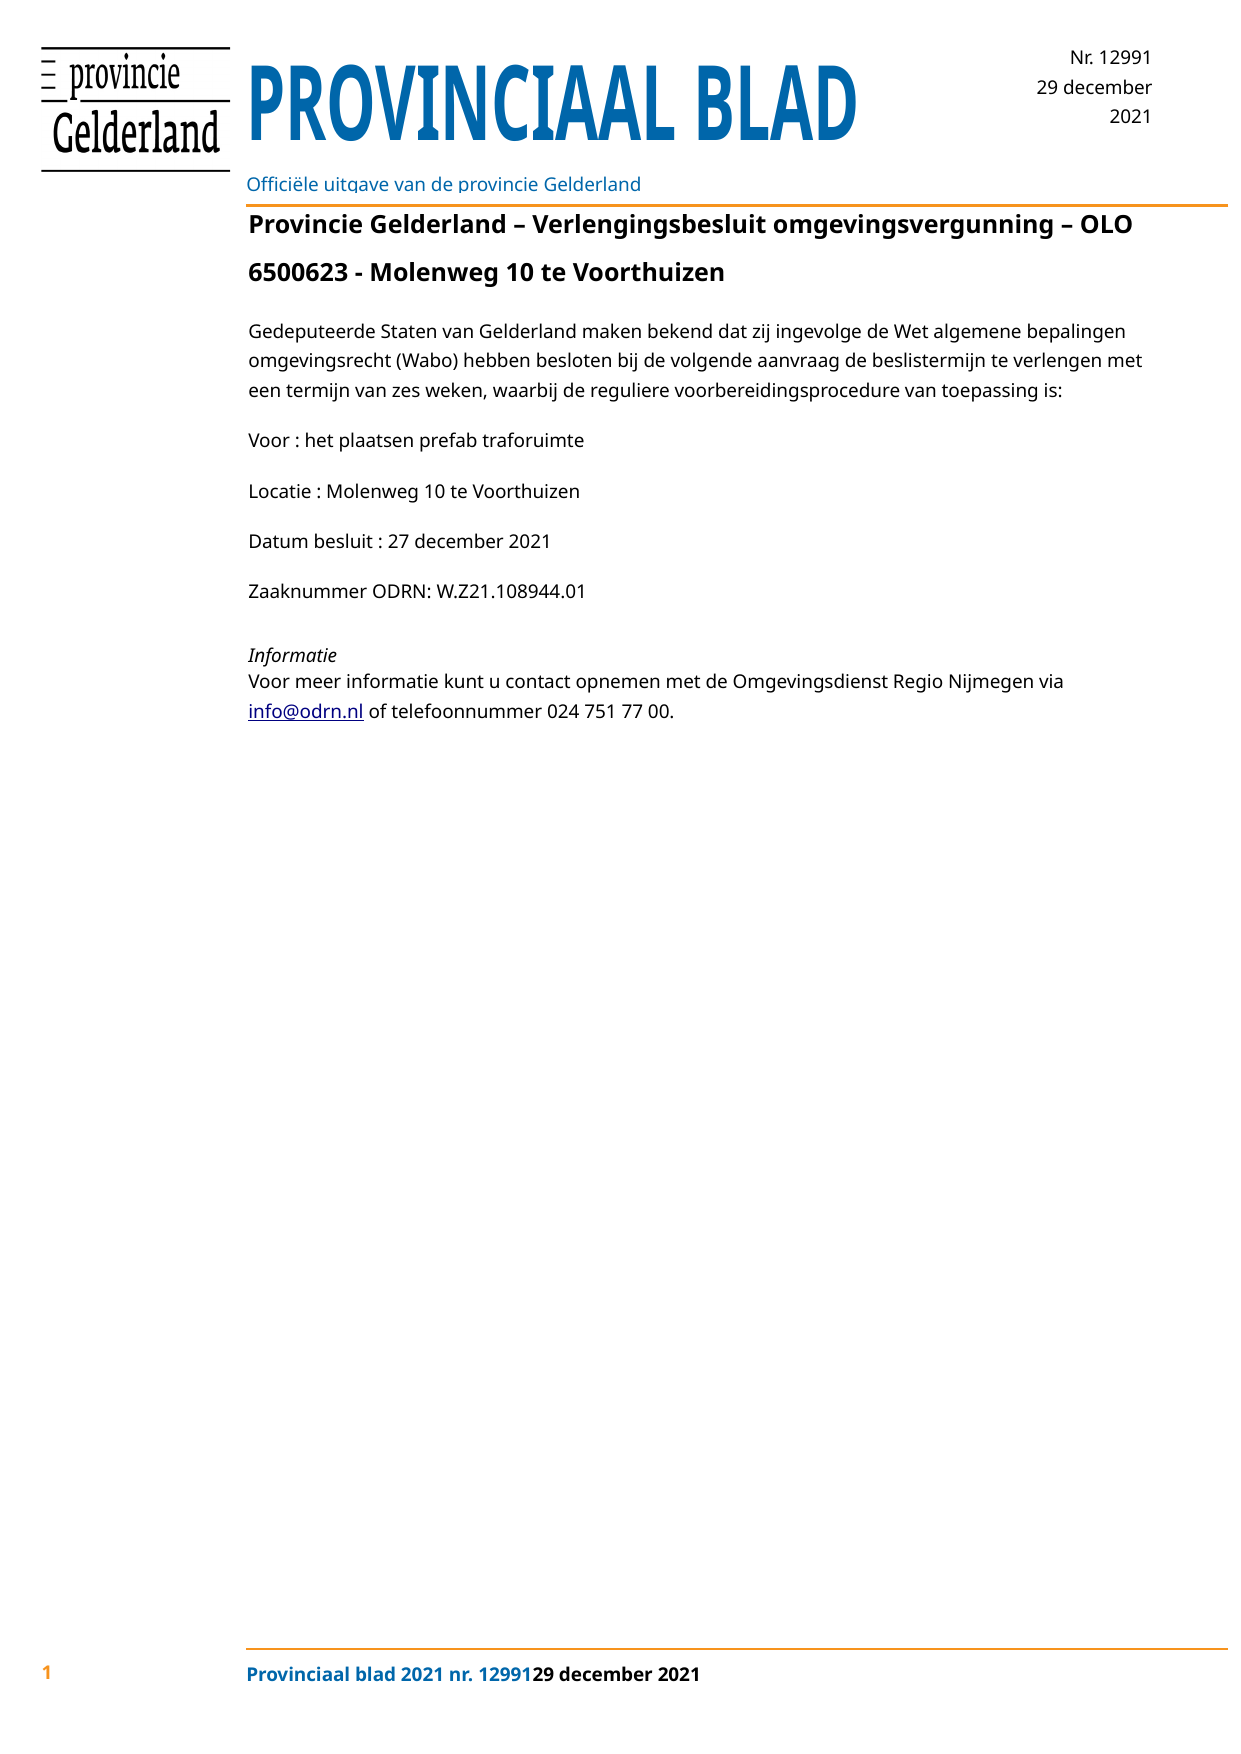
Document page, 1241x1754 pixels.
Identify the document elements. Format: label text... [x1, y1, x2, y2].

text Voor : het plaatsen prefab traforuimte [248, 427, 1152, 453]
text Voor meer informatie kunt u contact opnemen met de Omgevingsdienst Regio Nijmegen via info@odrn.nl of telefoonnummer 024 751 77 00. [248, 668, 1152, 724]
text Locatie : Molenweg 10 te Voorthuizen [248, 478, 1152, 504]
text Informatie [248, 643, 1152, 668]
text Gedeputeerde Staten van Gelderland maken bekend dat zij ingevolge de Wet algemene bepalingen omgevingsrecht (Wabo) hebben besloten bij de volgende aanvraag de beslistermijn te verlengen met een termijn van zes weken, waarbij de reguliere voorbereidingsprocedure van toepassing is: [248, 318, 1152, 403]
text Provincie Gelderland – Verlengingsbesluit omgevingsvergunning – OLO 6500623 - Molenweg 10 te Voorthuizen [248, 207, 1152, 288]
text Zaaknummer ODRN: W.Z21.108944.01 [248, 579, 1152, 604]
text Datum besluit : 27 december 2021 [248, 528, 1152, 554]
picture [41, 47, 231, 172]
